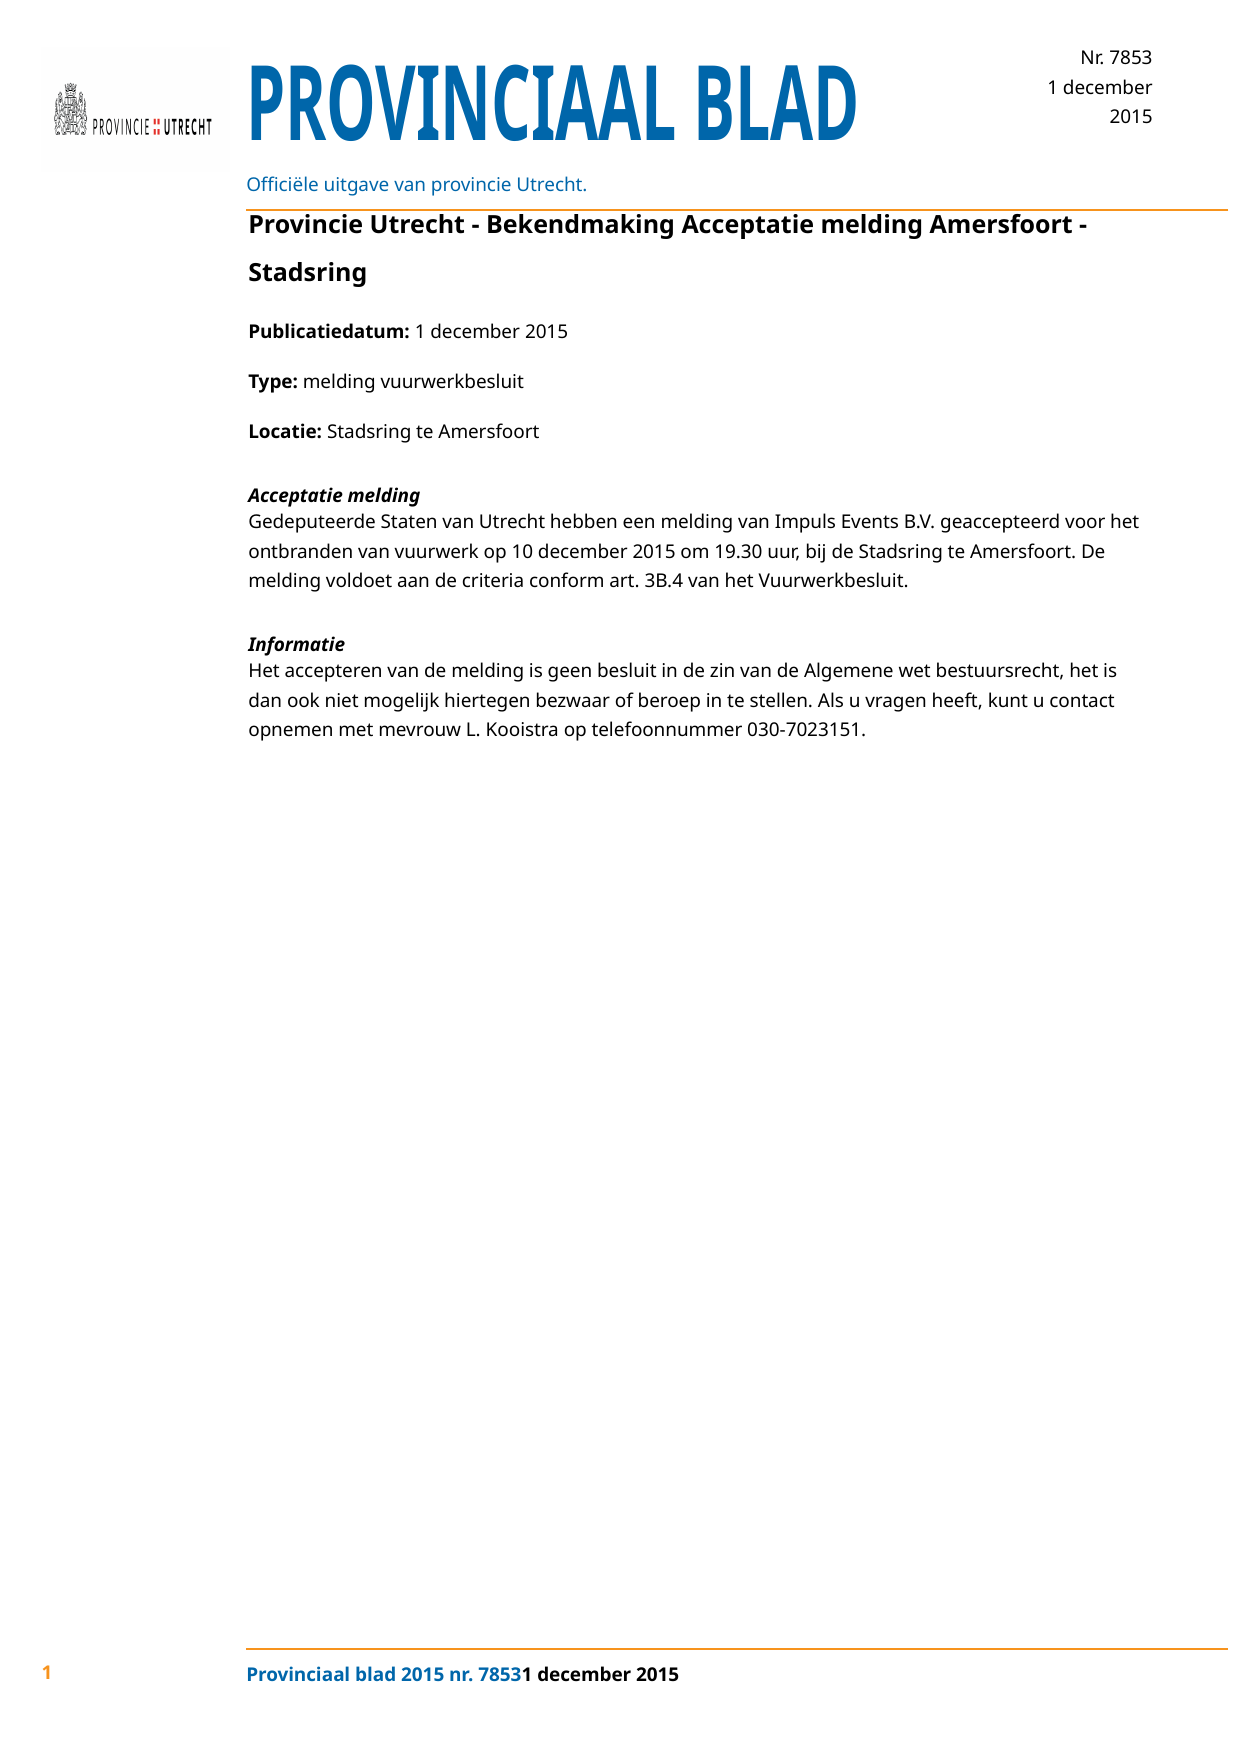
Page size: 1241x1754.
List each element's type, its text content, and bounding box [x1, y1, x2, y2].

text Provincie Utrecht - Bekendmaking Acceptatie melding Amersfoort - Stadsring [248, 211, 1152, 288]
text Het accepteren van de melding is geen besluit in de zin van de Algemene wet bestuursrecht, het is dan ook niet mogelijk hiertegen bezwaar of beroep in te stellen. Als u vragen heeft, kunt u contact opnemen met mevrouw L. Kooistra op telefoonnummer 030-7023151. [248, 657, 1152, 742]
text Gedeputeerde Staten van Utrecht hebben een melding van Impuls Events B.V. geaccepteerd voor het ontbranden van vuurwerk op 10 december 2015 om 19.30 uur, bij de Stadsring te Amersfoort. De melding voldoet aan de criteria conform art. 3B.4 van het Vuurwerkbesluit. [248, 508, 1152, 593]
picture [41, 47, 231, 172]
text Acceptatie melding [248, 483, 1152, 508]
text Informatie [248, 632, 1152, 657]
text Type: melding vuurwerkbesluit [248, 368, 1152, 394]
text Locatie: Stadsring te Amersfoort [248, 419, 1152, 444]
text Publicatiedatum: 1 december 2015 [248, 318, 1152, 344]
